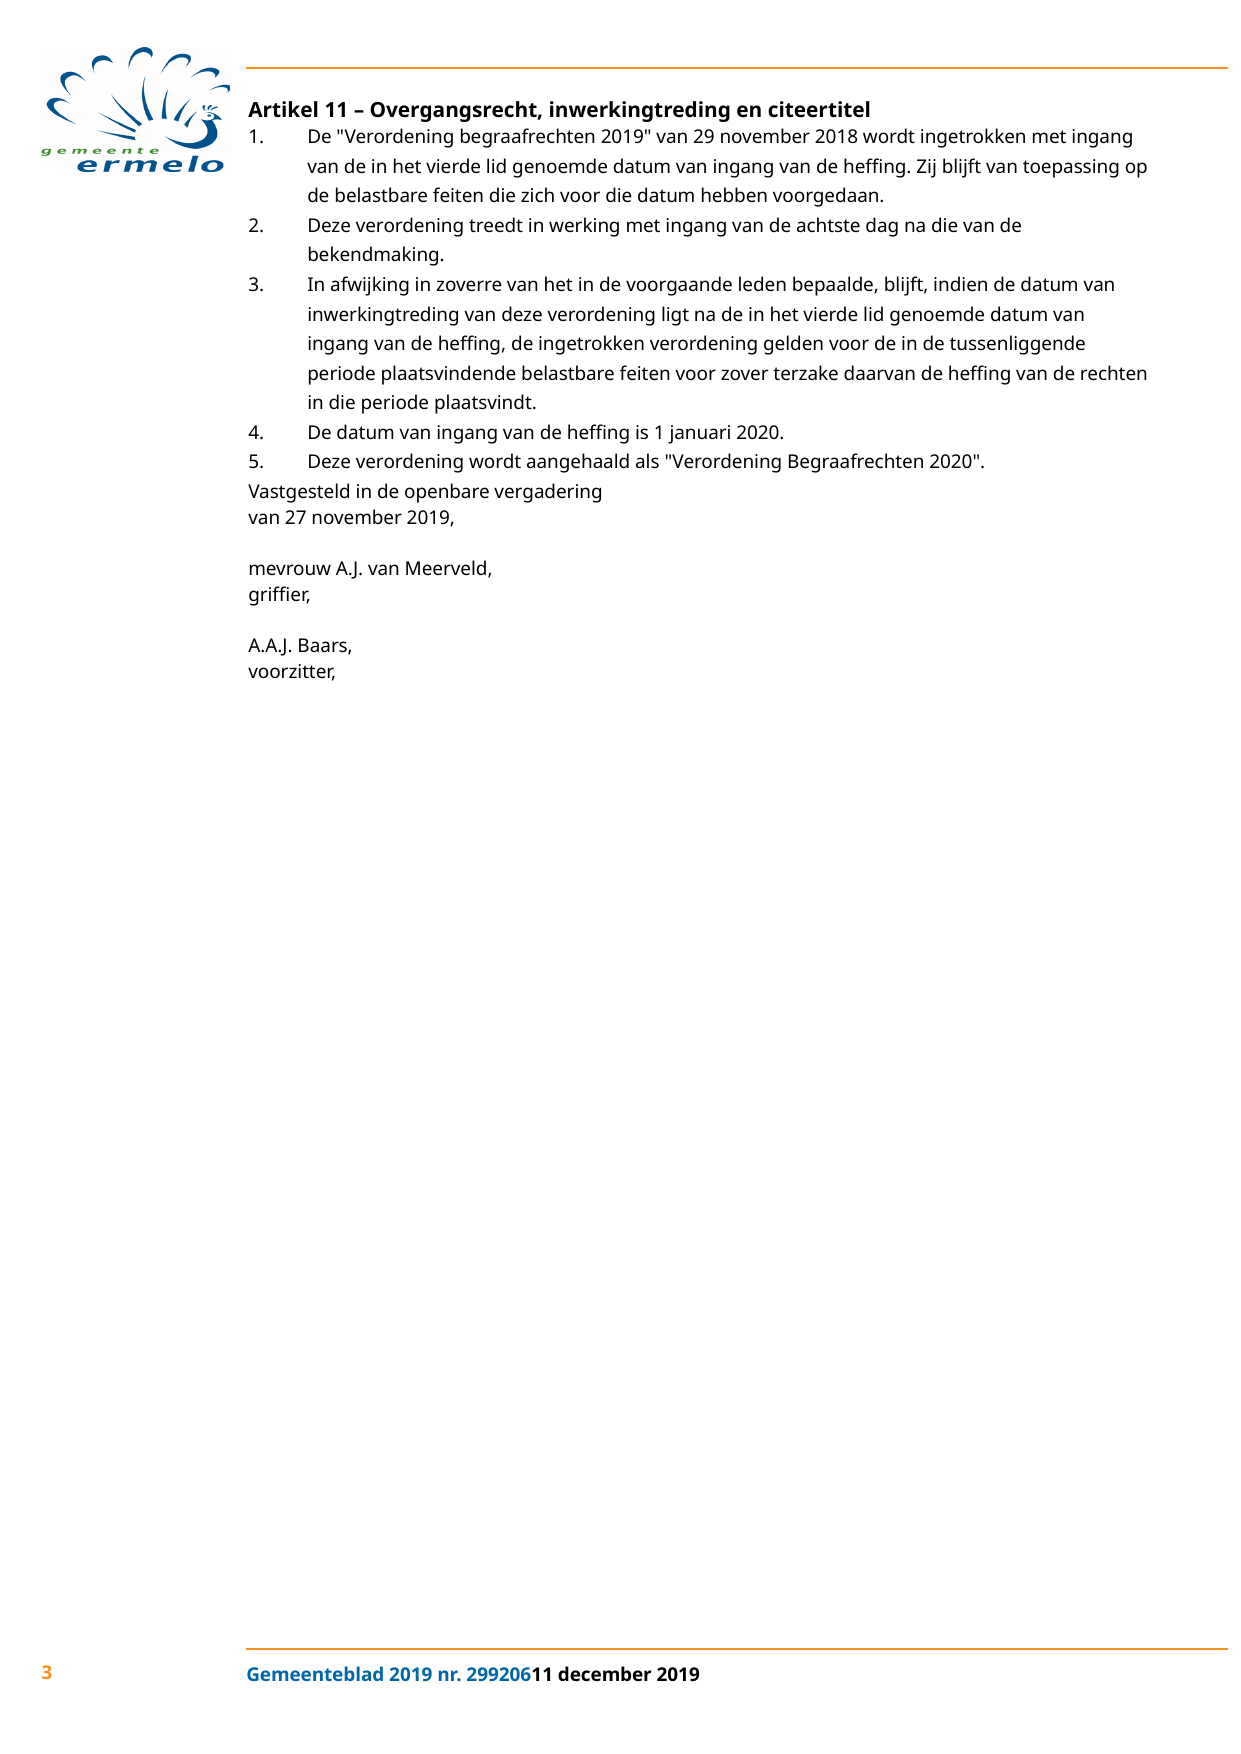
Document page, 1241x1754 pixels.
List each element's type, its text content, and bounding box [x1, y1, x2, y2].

text voorzitter, [248, 658, 1152, 684]
text mevrouw A.J. van Meerveld, [248, 555, 1152, 581]
text Vastgesteld in de openbare vergadering [248, 478, 1152, 504]
list Deze verordening treedt in werking met ingang van de achtste dag na die van de bekendmaking. [248, 212, 1152, 267]
text Artikel 11 – Overgangsrecht, inwerkingtreding en citeertitel [248, 95, 1152, 123]
picture [41, 47, 231, 172]
list Deze verordening wordt aangehaald als "Verordening Begraafrechten 2020". [248, 449, 1152, 474]
list De "Verordening begraafrechten 2019" van 29 november 2018 wordt ingetrokken met ingang van de in het vierde lid genoemde datum van ingang van de heffing. Zij blijft van toepassing op de belastbare feiten die zich voor die datum hebben voorgedaan. [248, 123, 1152, 208]
text A.A.J. Baars, [248, 633, 1152, 658]
list De datum van ingang van de heffing is 1 januari 2020. [248, 419, 1152, 445]
list In afwijking in zoverre van het in de voorgaande leden bepaalde, blijft, indien de datum van inwerkingtreding van deze verordening ligt na de in het vierde lid genoemde datum van ingang van de heffing, de ingetrokken verordening gelden voor de in de tussenliggende periode plaatsvindende belastbare feiten voor zover terzake daarvan de heffing van de rechten in die periode plaatsvindt. [248, 271, 1152, 415]
text van 27 november 2019, [248, 504, 1152, 530]
text griffier, [248, 581, 1152, 607]
